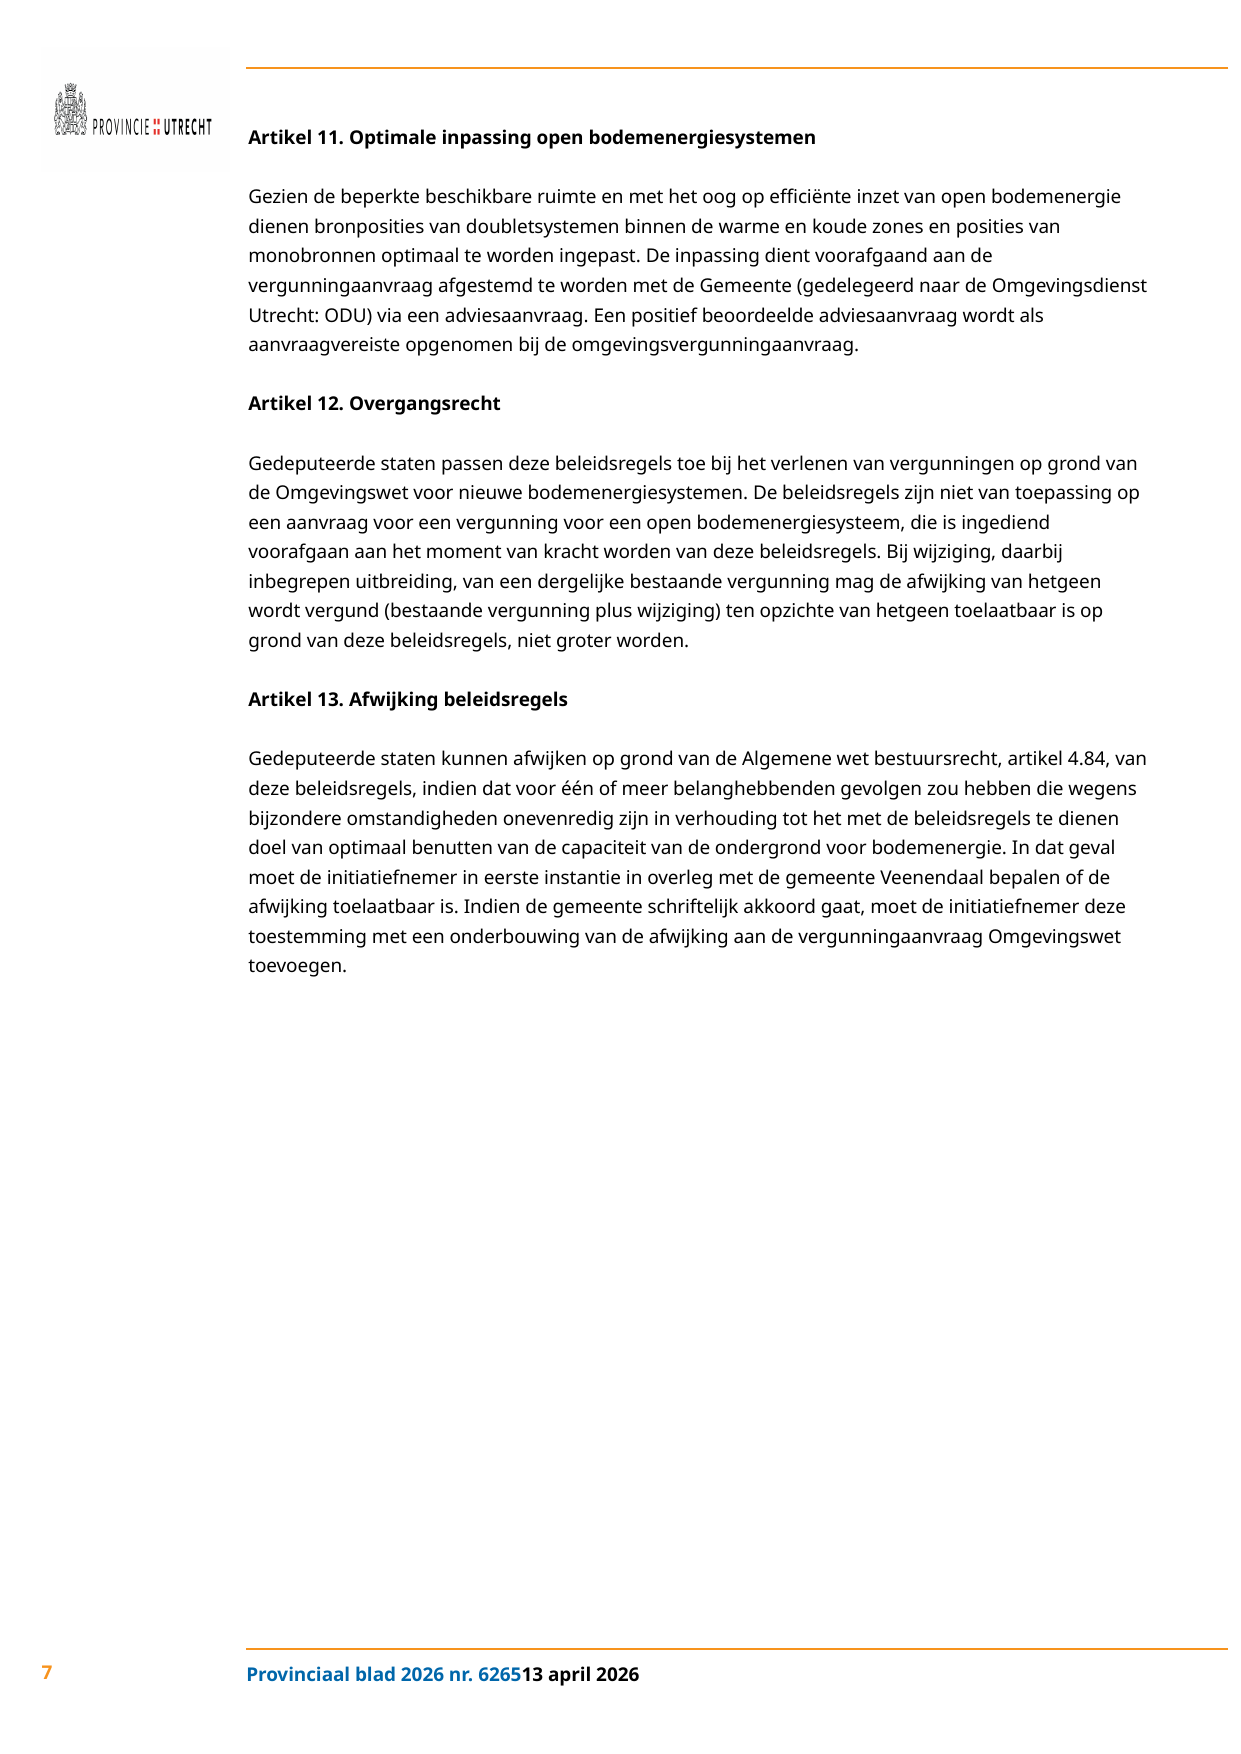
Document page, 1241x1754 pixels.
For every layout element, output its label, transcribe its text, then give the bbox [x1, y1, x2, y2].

text Artikel 12. Overgangsrecht [248, 391, 1152, 416]
text Artikel 11. Optimale inpassing open bodemenergiesystemen [248, 124, 1152, 150]
text Gedeputeerde staten kunnen afwijken op grond van de Algemene wet bestuursrecht, artikel 4.84, van deze beleidsregels, indien dat voor één of meer belanghebbenden gevolgen zou hebben die wegens bijzondere omstandigheden onevenredig zijn in verhouding tot het met de beleidsregels te dienen doel van optimaal benutten van de capaciteit van de ondergrond voor bodemenergie. In dat geval moet de initiatiefnemer in eerste instantie in overleg met de gemeente Veenendaal bepalen of de afwijking toelaatbaar is. Indien de gemeente schriftelijk akkoord gaat, moet de initiatiefnemer deze toestemming met een onderbouwing van de afwijking aan de vergunningaanvraag Omgevingswet toevoegen. [248, 746, 1152, 978]
text Gezien de beperkte beschikbare ruimte en met het oog op efficiënte inzet van open bodemenergie dienen bronposities van doubletsystemen binnen de warme en koude zones en posities van monobronnen optimaal te worden ingepast. De inpassing dient voorafgaand aan de vergunningaanvraag afgestemd te worden met de Gemeente (gedelegeerd naar de Omgevingsdienst Utrecht: ODU) via een adviesaanvraag. Een positief beoordeelde adviesaanvraag wordt als aanvraagvereiste opgenomen bij de omgevingsvergunningaanvraag. [248, 183, 1152, 357]
text Artikel 13. Afwijking beleidsregels [248, 686, 1152, 712]
picture [41, 47, 231, 172]
text Gedeputeerde staten passen deze beleidsregels toe bij het verlenen van vergunningen op grond van de Omgevingswet voor nieuwe bodemenergiesystemen. De beleidsregels zijn niet van toepassing op een aanvraag voor een vergunning voor een open bodemenergiesysteem, die is ingediend voorafgaan aan het moment van kracht worden van deze beleidsregels. Bij wijziging, daarbij inbegrepen uitbreiding, van een dergelijke bestaande vergunning mag de afwijking van hetgeen wordt vergund (bestaande vergunning plus wijziging) ten opzichte van hetgeen toelaatbaar is op grond van deze beleidsregels, niet groter worden. [248, 450, 1152, 653]
